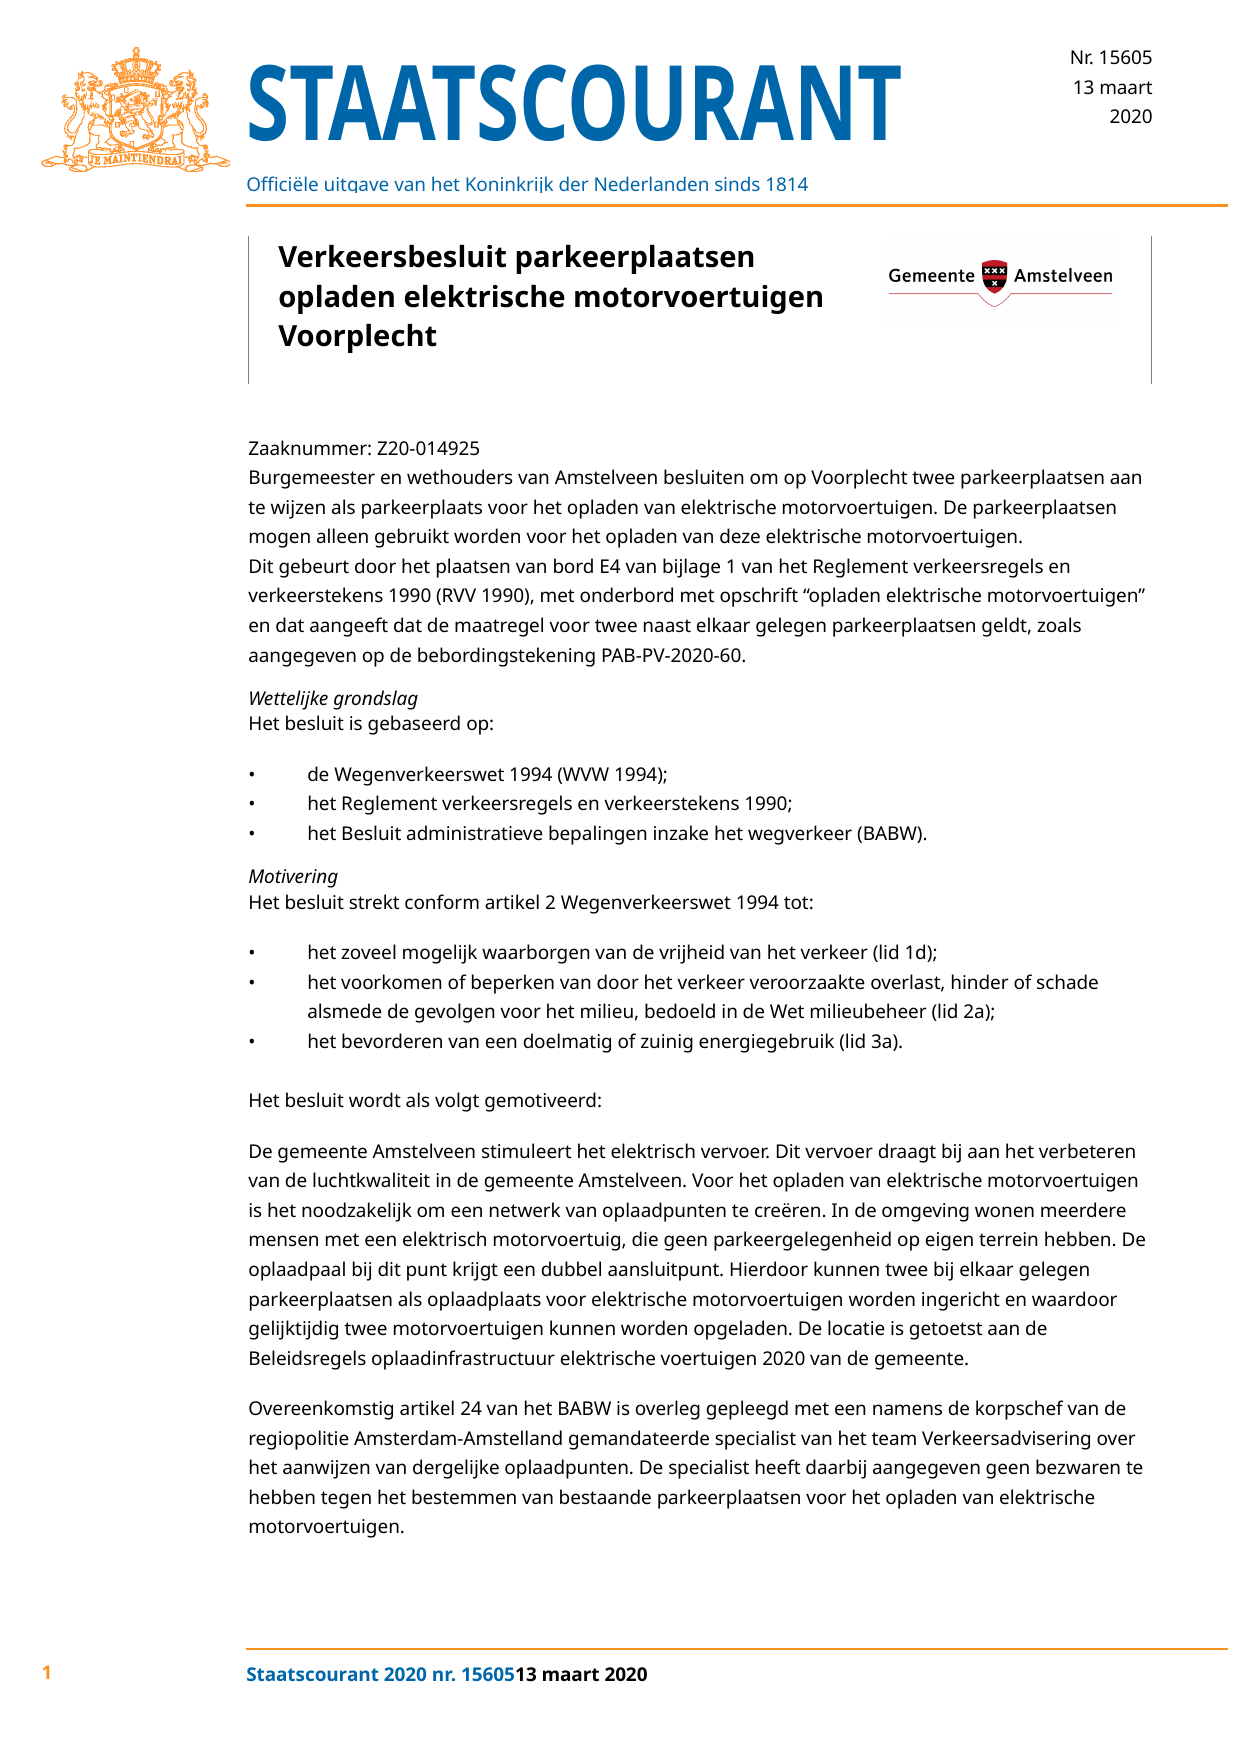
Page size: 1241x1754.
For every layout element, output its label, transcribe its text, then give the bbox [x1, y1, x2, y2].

picture [41, 47, 231, 172]
list het Reglement verkeersregels en verkeerstekens 1990; [248, 791, 1152, 816]
list het voorkomen of beperken van door het verkeer veroorzaakte overlast, hinder of schade alsmede de gevolgen voor het milieu, bedoeld in de Wet milieubeheer (lid 2a); [248, 969, 1152, 1024]
text Motivering [248, 863, 1152, 889]
text Dit gebeurt door het plaatsen van bord E4 van bijlage 1 van het Reglement verkeersregels en verkeerstekens 1990 (RVV 1990), met onderbord met opschrift “opladen elektrische motorvoertuigen” en dat aangeeft dat de maatregel voor twee naast elkaar gelegen parkeerplaatsen geldt, zoals aangegeven op de bebordingstekening PAB-PV-2020-60. [248, 553, 1152, 667]
list het zoveel mogelijk waarborgen van de vrijheid van het verkeer (lid 1d); [248, 939, 1152, 965]
text Het besluit is gebaseerd op: [248, 711, 1152, 736]
text Wettelijke grondslag [248, 685, 1152, 711]
text Overeenkomstig artikel 24 van het BABW is overleg gepleegd met een namens de korpschef van de regiopolitie Amsterdam-Amstelland gemandateerde specialist van het team Verkeersadvisering over het aanwijzen van dergelijke oplaadpunten. De specialist heeft daarbij aangegeven geen bezwaren te hebben tegen het bestemmen van bestaande parkeerplaatsen voor het opladen van elektrische motorvoertuigen. [248, 1395, 1152, 1539]
picture [882, 236, 1119, 331]
text Het besluit strekt conform artikel 2 Wegenverkeerswet 1994 tot: [248, 889, 1152, 915]
text Zaaknummer: Z20-014925 [248, 435, 1152, 460]
table_header Verkeersbesluit parkeerplaatsen opladen elektrische motorvoertuigen Voorplecht [249, 236, 850, 384]
list de Wegenverkeerswet 1994 (WVW 1994); [248, 761, 1152, 787]
text Het besluit wordt als volgt gemotiveerd: [248, 1087, 1152, 1113]
list het bevorderen van een doelmatig of zuinig energiegebruik (lid 3a). [248, 1028, 1152, 1054]
table_header [850, 236, 1151, 384]
text Burgemeester en wethouders van Amstelveen besluiten om op Voorplecht twee parkeerplaatsen aan te wijzen als parkeerplaats voor het opladen van elektrische motorvoertuigen. De parkeerplaatsen mogen alleen gebruikt worden voor het opladen van deze elektrische motorvoertuigen. [248, 464, 1152, 549]
list het Besluit administratieve bepalingen inzake het wegverkeer (BABW). [248, 820, 1152, 846]
text De gemeente Amstelveen stimuleert het elektrisch vervoer. Dit vervoer draagt bij aan het verbeteren van de luchtkwaliteit in de gemeente Amstelveen. Voor het opladen van elektrische motorvoertuigen is het noodzakelijk om een netwerk van oplaadpunten te creëren. In de omgeving wonen meerdere mensen met een elektrisch motorvoertuig, die geen parkeergelegenheid op eigen terrein hebben. De oplaadpaal bij dit punt krijgt een dubbel aansluitpunt. Hierdoor kunnen twee bij elkaar gelegen parkeerplaatsen als oplaadplaats voor elektrische motorvoertuigen worden ingericht en waardoor gelijktijdig twee motorvoertuigen kunnen worden opgeladen. De locatie is getoetst aan de Beleidsregels oplaadinfrastructuur elektrische voertuigen 2020 van de gemeente. [248, 1138, 1152, 1371]
